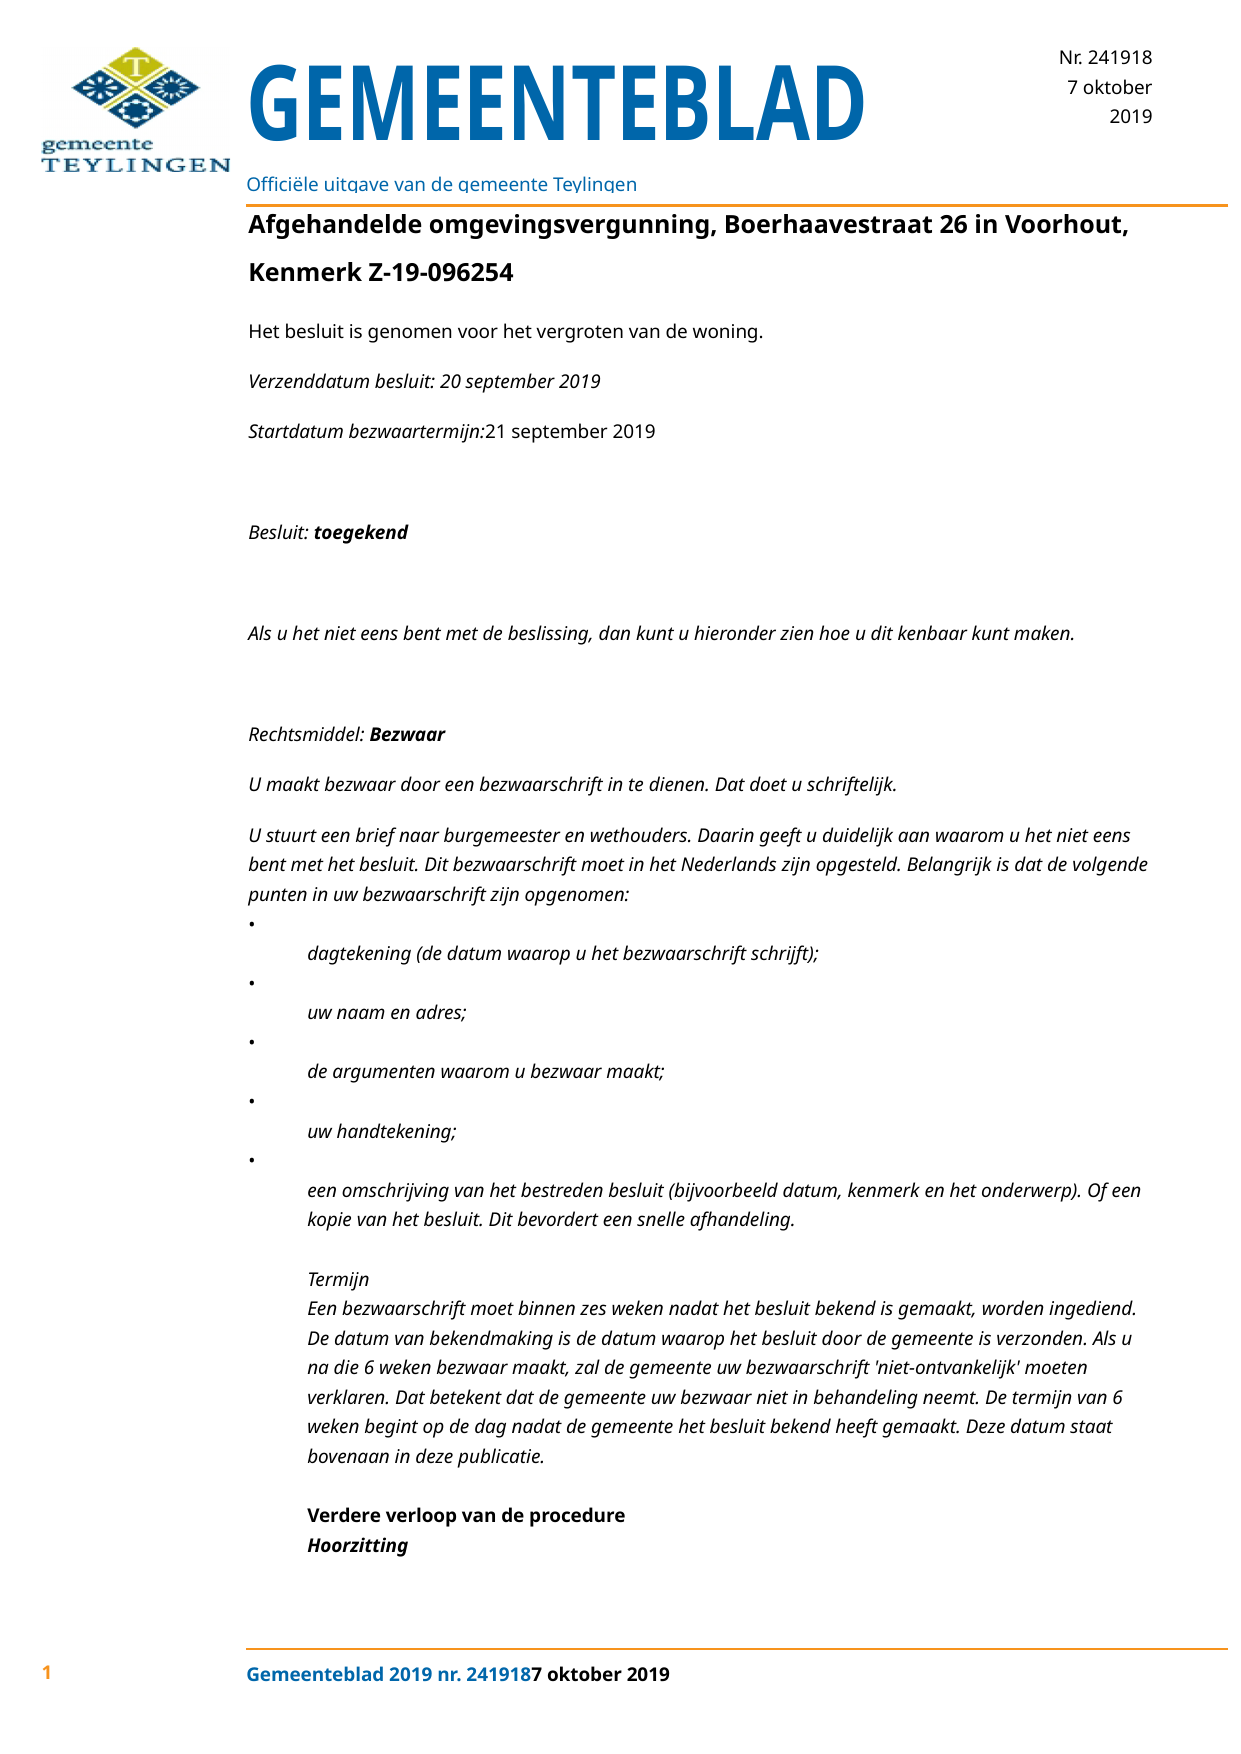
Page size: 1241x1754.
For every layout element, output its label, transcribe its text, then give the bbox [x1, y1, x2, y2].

list uw handtekening; [248, 1118, 1152, 1144]
list Termijn [248, 1266, 1152, 1292]
list Een bezwaarschrift moet binnen zes weken nadat het besluit bekend is gemaakt, worden ingediend. De datum van bekendmaking is de datum waarop het besluit door de gemeente is verzonden. Als u na die 6 weken bezwaar maakt, zal de gemeente uw bezwaarschrift 'niet-ontvankelijk' moeten verklaren. Dat betekent dat de gemeente uw bezwaar niet in behandeling neemt. De termijn van 6 weken begint op de dag nadat de gemeente het besluit bekend heeft gemaakt. Deze datum staat bovenaan in deze publicatie. [248, 1295, 1152, 1469]
text Startdatum bezwaartermijn:21 september 2019 [248, 419, 1152, 444]
text Als u het niet eens bent met de beslissing, dan kunt u hieronder zien hoe u dit kenbaar kunt maken. [248, 620, 1152, 646]
list Verdere verloop van de procedure [248, 1502, 1152, 1528]
text U stuurt een brief naar burgemeester en wethouders. Daarin geeft u duidelijk aan waarom u het niet eens bent met het besluit. Dit bezwaarschrift moet in het Nederlands zijn opgesteld. Belangrijk is dat de volgende punten in uw bezwaarschrift zijn opgenomen: [248, 822, 1152, 907]
list een omschrijving van het bestreden besluit (bijvoorbeeld datum, kenmerk en het onderwerp). Of een kopie van het besluit. Dit bevordert een snelle afhandeling. [248, 1177, 1152, 1232]
text U maakt bezwaar door een bezwaarschrift in te dienen. Dat doet u schriftelijk. [248, 772, 1152, 797]
list uw naam en adres; [248, 999, 1152, 1025]
text Afgehandelde omgevingsvergunning, Boerhaavestraat 26 in Voorhout, Kenmerk Z-19-096254 [248, 207, 1152, 288]
text Het besluit is genomen voor het vergroten van de woning. [248, 318, 1152, 344]
text Besluit: toegekend [248, 519, 1152, 545]
text Verzenddatum besluit: 20 september 2019 [248, 368, 1152, 394]
list Hoorzitting [248, 1532, 1152, 1558]
list de argumenten waarom u bezwaar maakt; [248, 1059, 1152, 1084]
picture [41, 47, 231, 172]
list dagtekening (de datum waarop u het bezwaarschrift schrijft); [248, 940, 1152, 966]
text Rechtsmiddel: Bezwaar [248, 721, 1152, 747]
